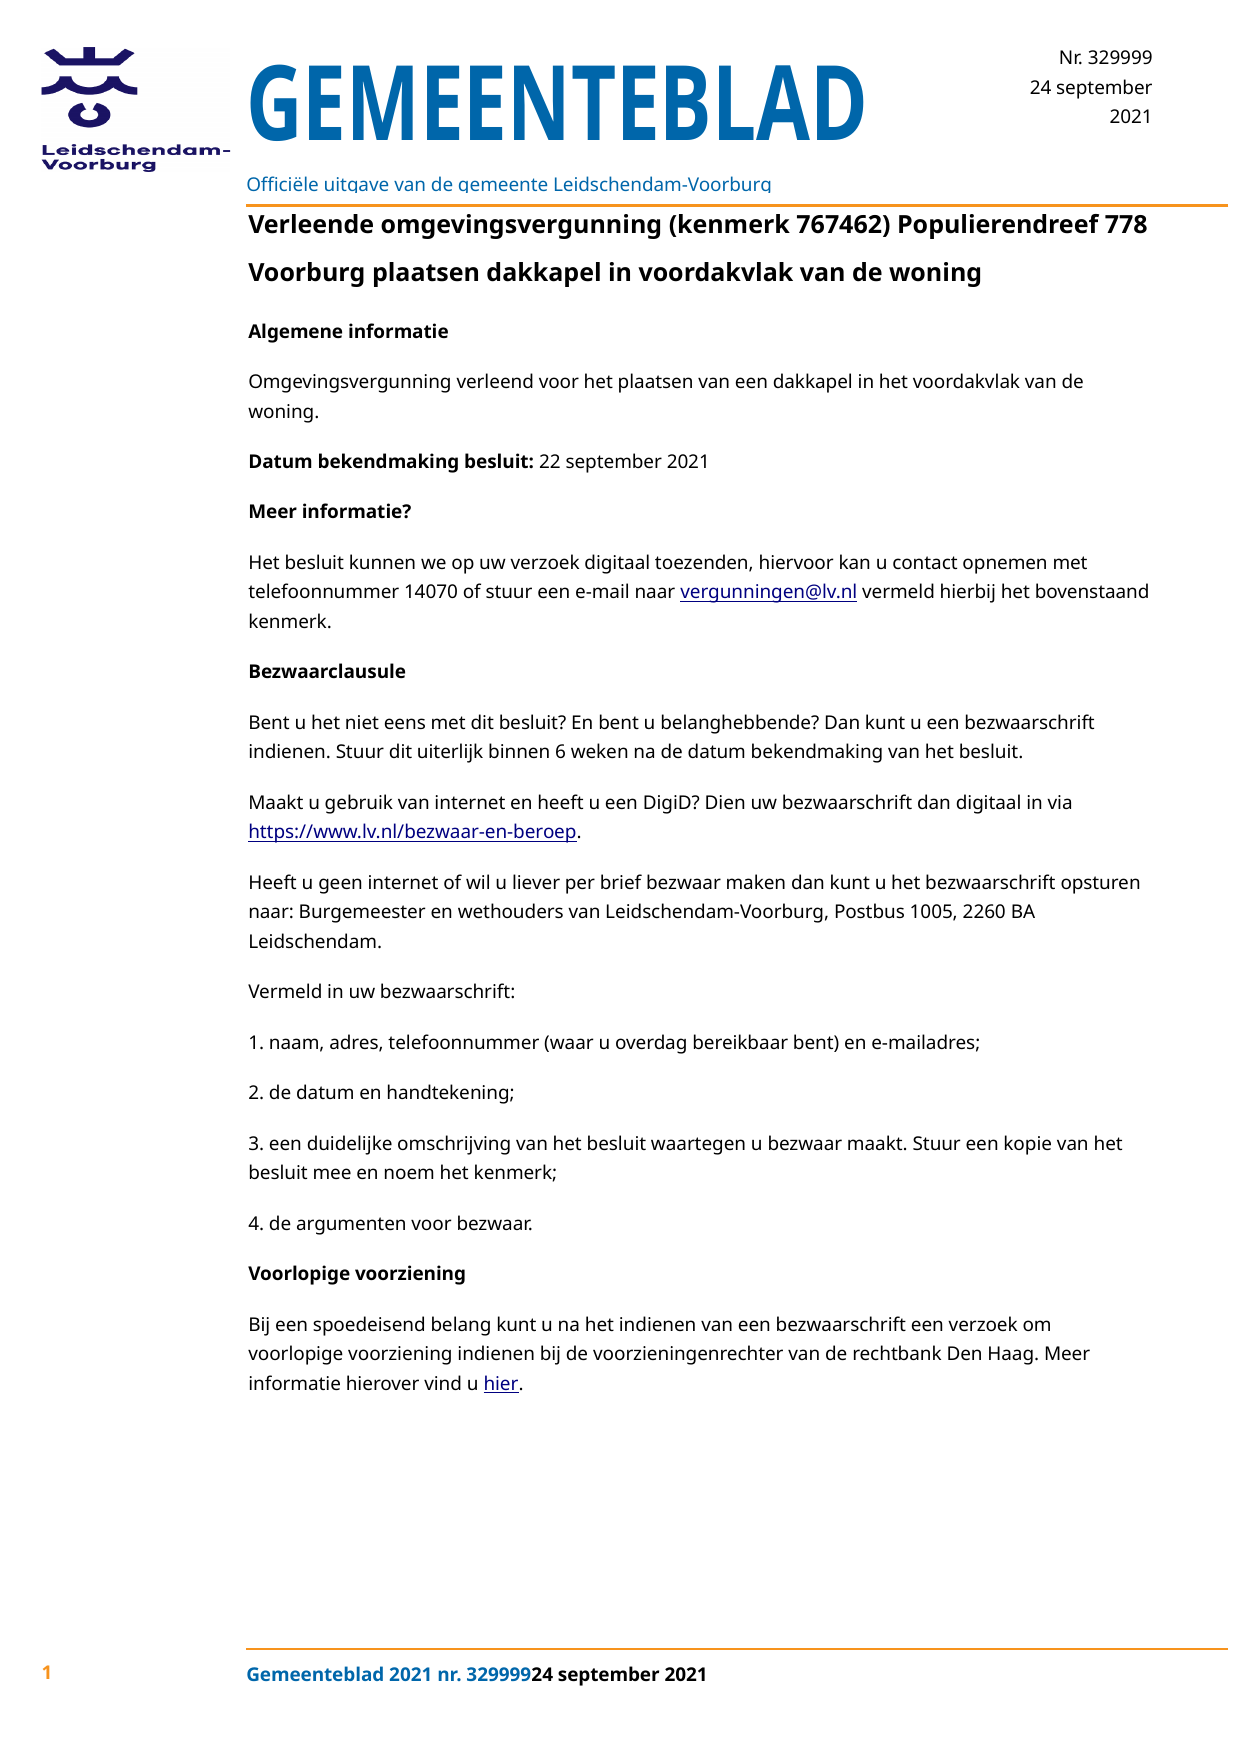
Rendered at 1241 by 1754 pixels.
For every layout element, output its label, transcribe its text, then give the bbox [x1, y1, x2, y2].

text Maakt u gebruik van internet en heeft u een DigiD? Dien uw bezwaarschrift dan digitaal in via https://www.lv.nl/bezwaar-en-beroep. [248, 789, 1152, 844]
picture [41, 47, 231, 172]
text 1. naam, adres, telefoonnummer (waar u overdag bereikbaar bent) en e-mailadres; [248, 1029, 1152, 1055]
text Bezwaarclausule [248, 659, 1152, 684]
text Omgevingsvergunning verleend voor het plaatsen van een dakkapel in het voordakvlak van de woning. [248, 368, 1152, 424]
text 2. de datum en handtekening; [248, 1079, 1152, 1105]
text Voorlopige voorziening [248, 1260, 1152, 1286]
text Datum bekendmaking besluit: 22 september 2021 [248, 448, 1152, 474]
text Meer informatie? [248, 499, 1152, 524]
text Verleende omgevingsvergunning (kenmerk 767462) Populierendreef 778 Voorburg plaatsen dakkapel in voordakvlak van de woning [248, 207, 1152, 288]
text 4. de argumenten voor bezwaar. [248, 1210, 1152, 1236]
text Bij een spoedeisend belang kunt u na het indienen van een bezwaarschrift een verzoek om voorlopige voorziening indienen bij de voorzieningenrechter van de rechtbank Den Haag. Meer informatie hierover vind u hier. [248, 1311, 1152, 1396]
text Heeft u geen internet of wil u liever per brief bezwaar maken dan kunt u het bezwaarschrift opsturen naar: Burgemeester en wethouders van Leidschendam-Voorburg, Postbus 1005, 2260 BA Leidschendam. [248, 869, 1152, 954]
text Algemene informatie [248, 318, 1152, 344]
text 3. een duidelijke omschrijving van het besluit waartegen u bezwaar maakt. Stuur een kopie van het besluit mee en noem het kenmerk; [248, 1130, 1152, 1185]
text Vermeld in uw bezwaarschrift: [248, 979, 1152, 1004]
text Het besluit kunnen we op uw verzoek digitaal toezenden, hiervoor kan u contact opnemen met telefoonnummer 14070 of stuur een e-mail naar vergunningen@lv.nl vermeld hierbij het bovenstaand kenmerk. [248, 549, 1152, 634]
text Bent u het niet eens met dit besluit? En bent u belanghebbende? Dan kunt u een bezwaarschrift indienen. Stuur dit uiterlijk binnen 6 weken na de datum bekendmaking van het besluit. [248, 709, 1152, 764]
